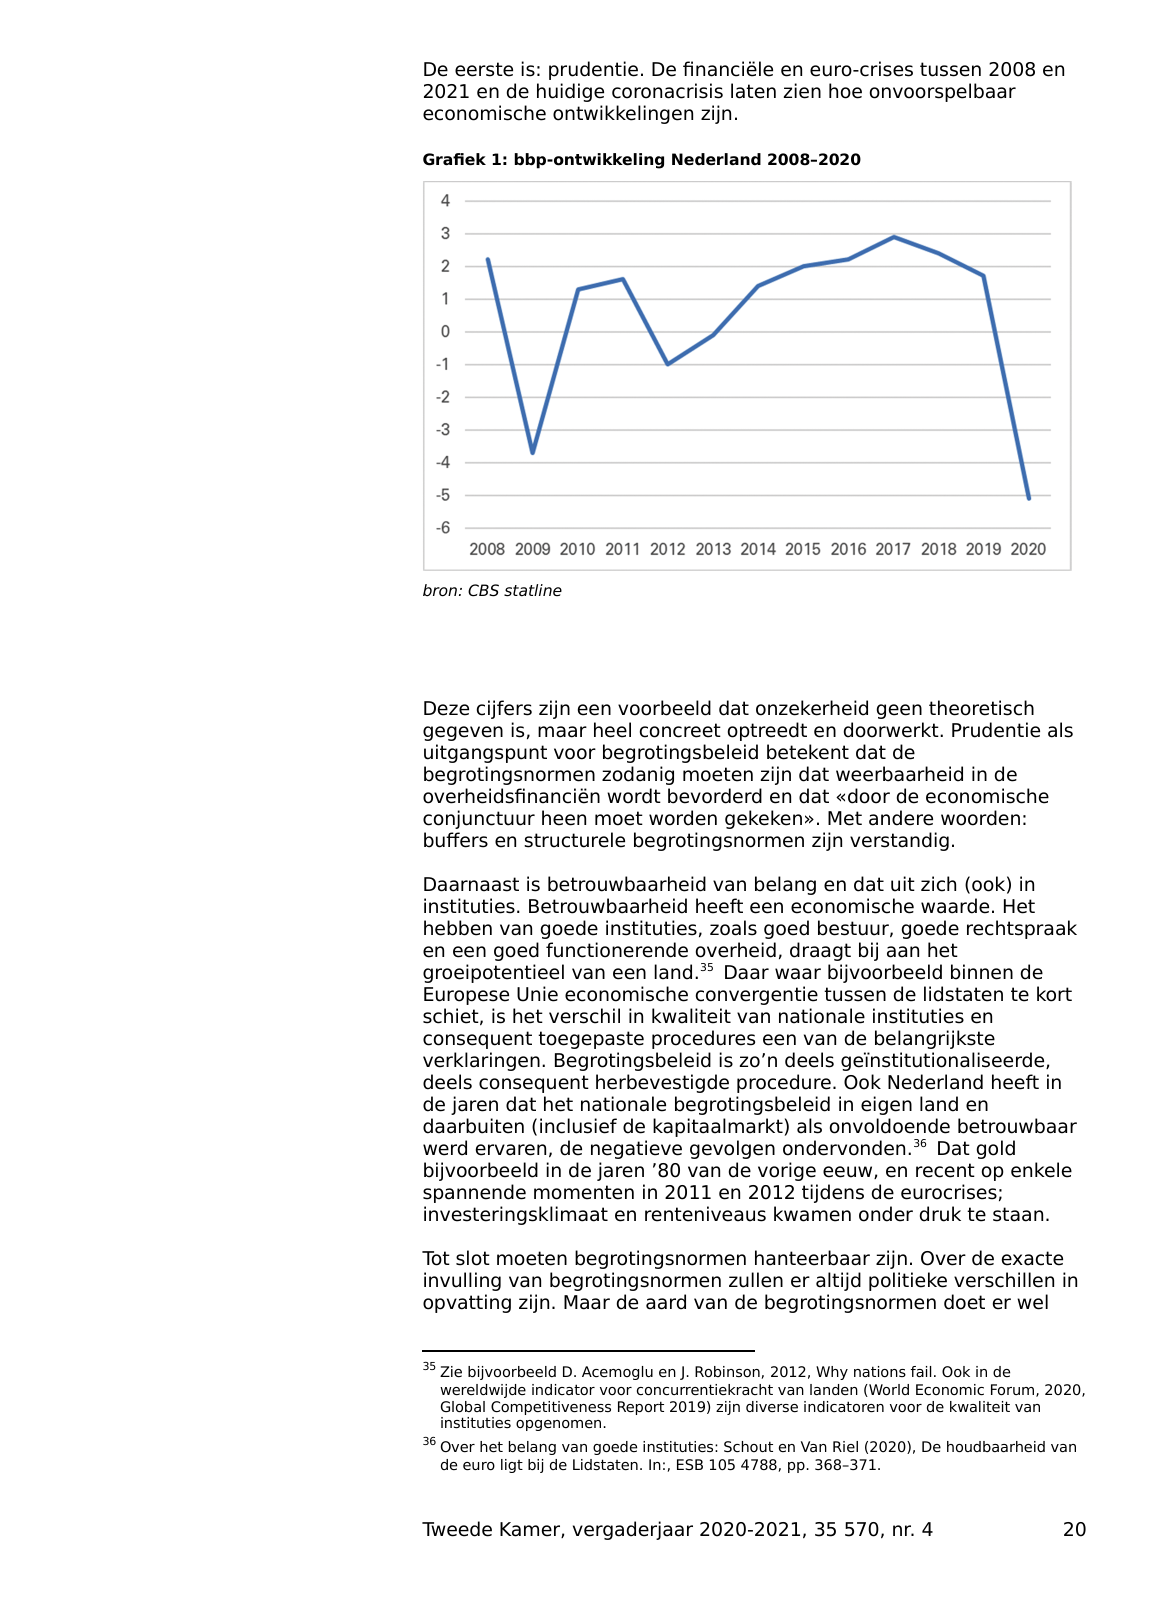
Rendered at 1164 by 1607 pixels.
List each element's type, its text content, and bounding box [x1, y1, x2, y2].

text Grafiek 1: bbp-ontwikkeling Nederland 2008–2020 [422, 151, 1072, 169]
text Tot slot moeten begrotingsnormen hanteerbaar zijn. Over de exacte invulling van begrotingsnormen zullen er altijd politieke verschillen in opvatting zijn. Maar de aard van de begrotingsnormen doet er wel [422, 1248, 1087, 1314]
text Zie bijvoorbeeld D. Acemoglu en J. Robinson, 2012, Why nations fail. Ook in de wereldwijde indicator voor concurrentiekracht van landen (World Economic Forum, 2020, Global Competitiveness Report 2019) zijn diverse indicatoren voor de kwaliteit van instituties opgenomen. [422, 1360, 1087, 1432]
text Daarnaast is betrouwbaarheid van belang en dat uit zich (ook) in instituties. Betrouwbaarheid heeft een economische waarde. Het hebben van goede instituties, zoals goed bestuur, goede rechtspraak en een goed functionerende overheid, draagt bij aan het groeipotentieel van een land. Daar waar bijvoorbeeld binnen de Europese Unie economische convergentie tussen de lidstaten te kort schiet, is het verschil in kwaliteit van nationale instituties en consequent toegepaste procedures een van de belangrijkste verklaringen. Begrotingsbeleid is zo’n deels geïnstitutionaliseerde, deels consequent herbevestigde procedure. Ook Nederland heeft in de jaren dat het nationale begrotingsbeleid in eigen land en daarbuiten (inclusief de kapitaalmarkt) als onvoldoende betrouwbaar werd ervaren, de negatieve gevolgen ondervonden. Dat gold bijvoorbeeld in de jaren ’80 van de vorige eeuw, en recent op enkele spannende momenten in 2011 en 2012 tijdens de eurocrises; investeringsklimaat en renteniveaus kwamen onder druk te staan. [422, 874, 1087, 1226]
text Over het belang van goede instituties: Schout en Van Riel (2020), De houdbaarheid van de euro ligt bij de Lidstaten. In:, ESB 105 4788, pp. 368–371. [422, 1435, 1087, 1474]
text Deze cijfers zijn een voorbeeld dat onzekerheid geen theoretisch gegeven is, maar heel concreet optreedt en doorwerkt. Prudentie als uitgangspunt voor begrotingsbeleid betekent dat de begrotingsnormen zodanig moeten zijn dat weerbaarheid in de overheidsfinanciën wordt bevorderd en dat «door de economische conjunctuur heen moet worden gekeken». Met andere woorden: buffers en structurele begrotingsnormen zijn verstandig. [422, 698, 1087, 852]
text De eerste is: prudentie. De financiële en euro-crises tussen 2008 en 2021 en de huidige coronacrisis laten zien hoe onvoorspelbaar economische ontwikkelingen zijn. [422, 59, 1087, 125]
text bron: CBS statline [422, 582, 1072, 601]
picture [422, 181, 1072, 571]
